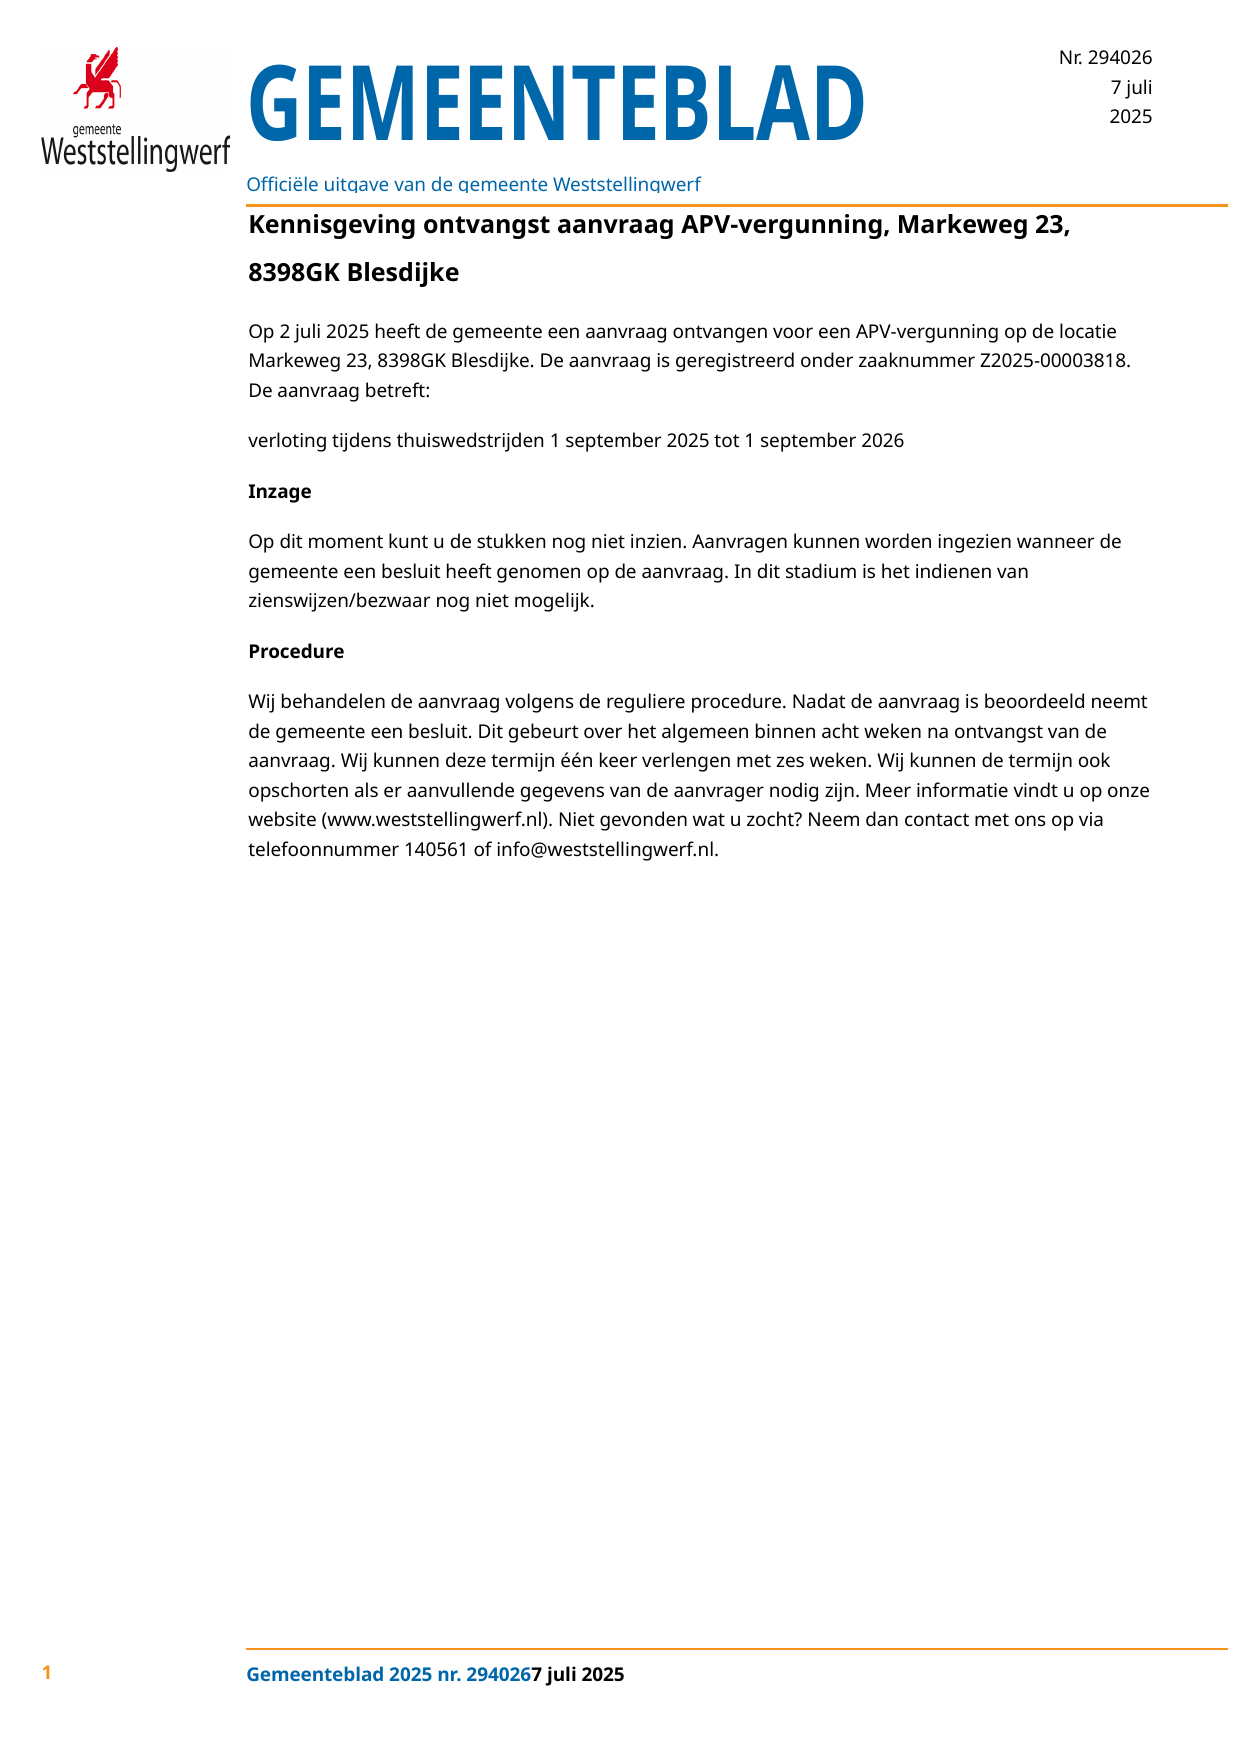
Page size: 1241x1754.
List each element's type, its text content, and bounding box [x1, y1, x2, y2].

text Op 2 juli 2025 heeft de gemeente een aanvraag ontvangen voor een APV-vergunning op de locatie Markeweg 23, 8398GK Blesdijke. De aanvraag is geregistreerd onder zaaknummer Z2025-00003818. De aanvraag betreft: [248, 318, 1152, 403]
text Op dit moment kunt u de stukken nog niet inzien. Aanvragen kunnen worden ingezien wanneer de gemeente een besluit heeft genomen op de aanvraag. In dit stadium is het indienen van zienswijzen/bezwaar nog niet mogelijk. [248, 528, 1152, 613]
picture [41, 47, 231, 172]
text Kennisgeving ontvangst aanvraag APV-vergunning, Markeweg 23, 8398GK Blesdijke [248, 207, 1152, 288]
text verloting tijdens thuiswedstrijden 1 september 2025 tot 1 september 2026 [248, 427, 1152, 453]
text Inzage [248, 478, 1152, 504]
text Wij behandelen de aanvraag volgens de reguliere procedure. Nadat de aanvraag is beoordeeld neemt de gemeente een besluit. Dit gebeurt over het algemeen binnen acht weken na ontvangst van de aanvraag. Wij kunnen deze termijn één keer verlengen met zes weken. Wij kunnen de termijn ook opschorten als er aanvullende gegevens van de aanvrager nodig zijn. Meer informatie vindt u op onze website (www.weststellingwerf.nl). Niet gevonden wat u zocht? Neem dan contact met ons op via telefoonnummer 140561 of info@weststellingwerf.nl. [248, 688, 1152, 862]
text Procedure [248, 638, 1152, 664]
